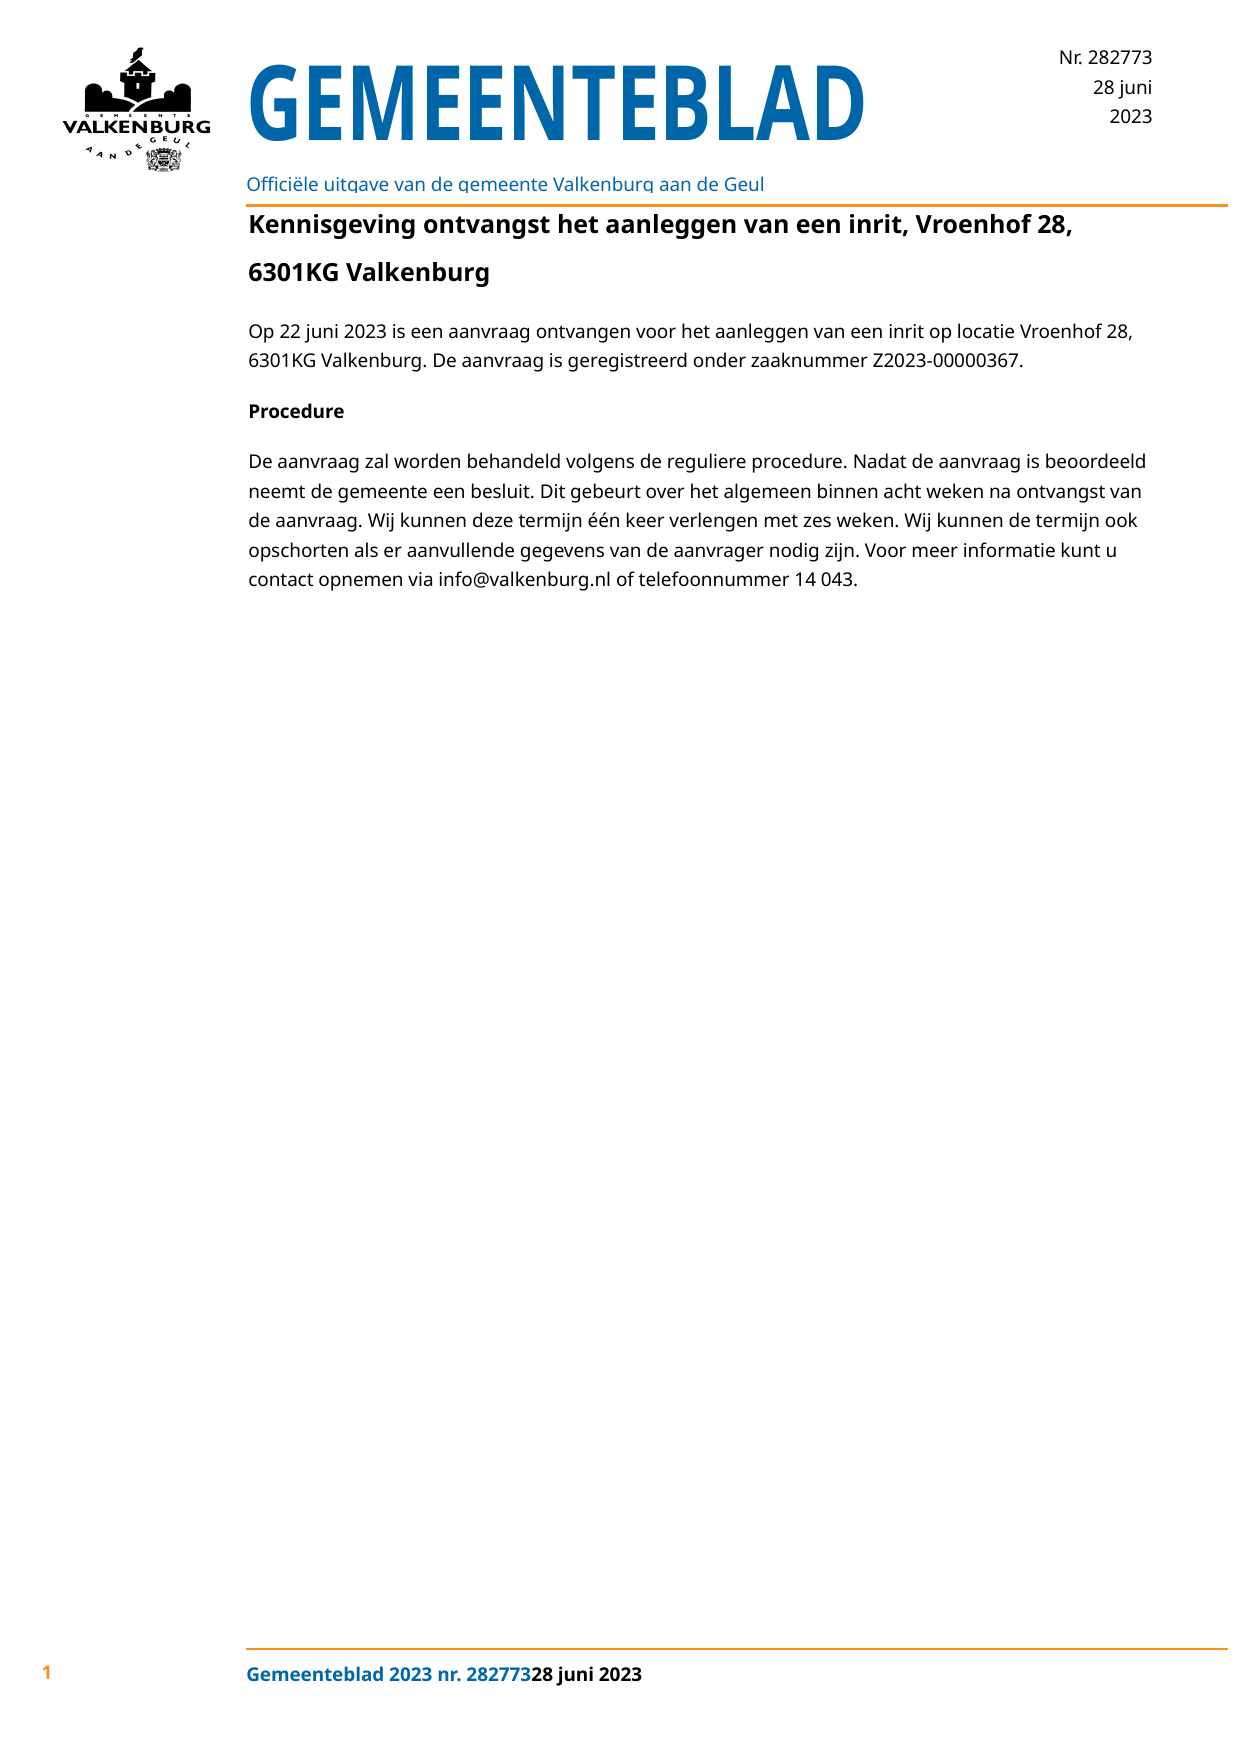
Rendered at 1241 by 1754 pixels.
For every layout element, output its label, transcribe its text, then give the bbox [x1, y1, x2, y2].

text Procedure [248, 398, 1152, 424]
text Op 22 juni 2023 is een aanvraag ontvangen voor het aanleggen van een inrit op locatie Vroenhof 28, 6301KG Valkenburg. De aanvraag is geregistreerd onder zaaknummer Z2023-00000367. [248, 318, 1152, 373]
picture [41, 47, 231, 172]
text De aanvraag zal worden behandeld volgens de reguliere procedure. Nadat de aanvraag is beoordeeld neemt de gemeente een besluit. Dit gebeurt over het algemeen binnen acht weken na ontvangst van de aanvraag. Wij kunnen deze termijn één keer verlengen met zes weken. Wij kunnen de termijn ook opschorten als er aanvullende gegevens van de aanvrager nodig zijn. Voor meer informatie kunt u contact opnemen via info@valkenburg.nl of telefoonnummer 14 043. [248, 448, 1152, 592]
text Kennisgeving ontvangst het aanleggen van een inrit, Vroenhof 28, 6301KG Valkenburg [248, 207, 1152, 288]
